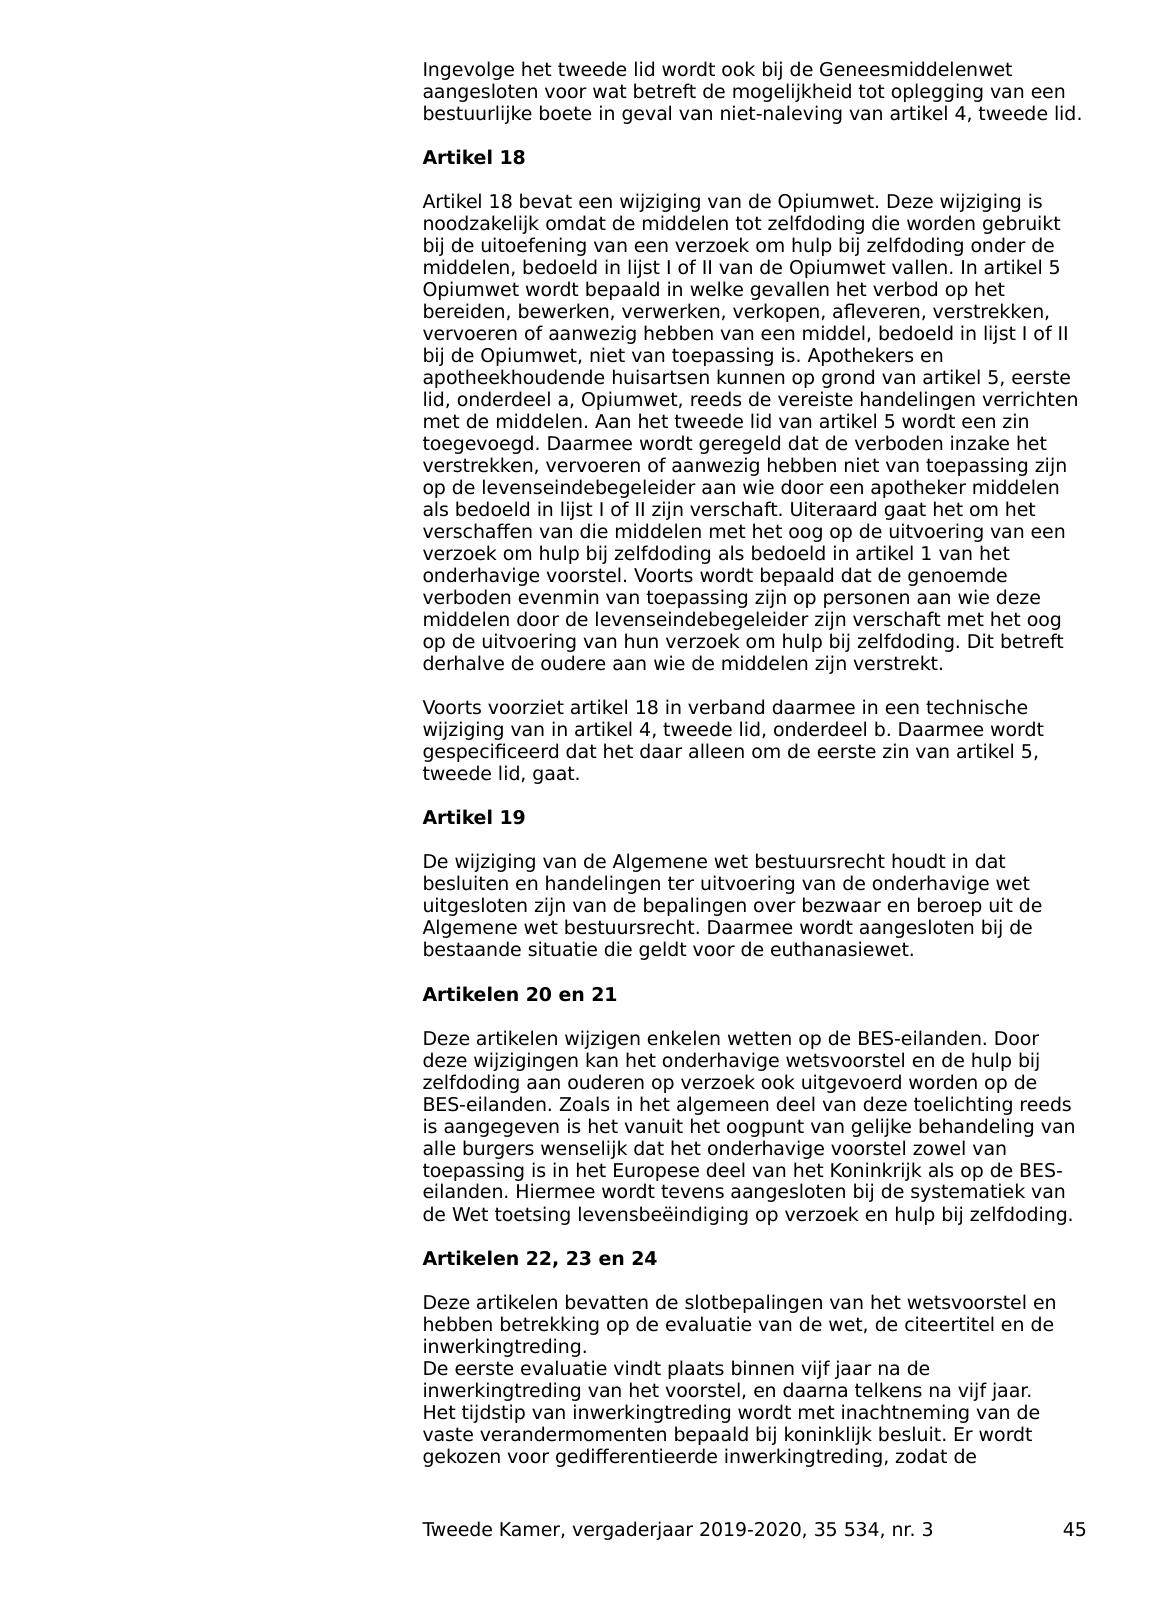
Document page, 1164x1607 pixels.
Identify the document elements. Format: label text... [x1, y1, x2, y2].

text De eerste evaluatie vindt plaats binnen vijf jaar na de inwerkingtreding van het voorstel, en daarna telkens na vijf jaar. [422, 1358, 1087, 1402]
text Artikel 18 bevat een wijziging van de Opiumwet. Deze wijziging is noodzakelijk omdat de middelen tot zelfdoding die worden gebruikt bij de uitoefening van een verzoek om hulp bij zelfdoding onder de middelen, bedoeld in lijst I of II van de Opiumwet vallen. In artikel 5 Opiumwet wordt bepaald in welke gevallen het verbod op het bereiden, bewerken, verwerken, verkopen, afleveren, verstrekken, vervoeren of aanwezig hebben van een middel, bedoeld in lijst I of II bij de Opiumwet, niet van toepassing is. Apothekers en apotheekhoudende huisartsen kunnen op grond van artikel 5, eerste lid, onderdeel a, Opiumwet, reeds de vereiste handelingen verrichten met de middelen. Aan het tweede lid van artikel 5 wordt een zin toegevoegd. Daarmee wordt geregeld dat de verboden inzake het verstrekken, vervoeren of aanwezig hebben niet van toepassing zijn op de levenseindebegeleider aan wie door een apotheker middelen als bedoeld in lijst I of II zijn verschaft. Uiteraard gaat het om het verschaffen van die middelen met het oog op de uitvoering van een verzoek om hulp bij zelfdoding als bedoeld in artikel 1 van het onderhavige voorstel. Voorts wordt bepaald dat de genoemde verboden evenmin van toepassing zijn op personen aan wie deze middelen door de levenseindebegeleider zijn verschaft met het oog op de uitvoering van hun verzoek om hulp bij zelfdoding. Dit betreft derhalve de oudere aan wie de middelen zijn verstrekt. [422, 191, 1087, 675]
text Het tijdstip van inwerkingtreding wordt met inachtneming van de vaste verandermomenten bepaald bij koninklijk besluit. Er wordt gekozen voor gedifferentieerde inwerkingtreding, zodat de [422, 1402, 1087, 1468]
subtitle Artikelen 20 en 21 [422, 983, 1087, 1005]
subtitle Artikelen 22, 23 en 24 [422, 1248, 1087, 1269]
text De wijziging van de Algemene wet bestuursrecht houdt in dat besluiten en handelingen ter uitvoering van de onderhavige wet uitgesloten zijn van de bepalingen over bezwaar en beroep uit de Algemene wet bestuursrecht. Daarmee wordt aangesloten bij de bestaande situatie die geldt voor de euthanasiewet. [422, 851, 1087, 961]
text Deze artikelen wijzigen enkelen wetten op de BES-eilanden. Door deze wijzigingen kan het onderhavige wetsvoorstel en de hulp bij zelfdoding aan ouderen op verzoek ook uitgevoerd worden op de BES-eilanden. Zoals in het algemeen deel van deze toelichting reeds is aangegeven is het vanuit het oogpunt van gelijke behandeling van alle burgers wenselijk dat het onderhavige voorstel zowel van toepassing is in het Europese deel van het Koninkrijk als op de BES-eilanden. Hiermee wordt tevens aangesloten bij de systematiek van de Wet toetsing levensbeëindiging op verzoek en hulp bij zelfdoding. [422, 1028, 1087, 1225]
text Voorts voorziet artikel 18 in verband daarmee in een technische wijziging van in artikel 4, tweede lid, onderdeel b. Daarmee wordt gespecificeerd dat het daar alleen om de eerste zin van artikel 5, tweede lid, gaat. [422, 697, 1087, 785]
subtitle Artikel 19 [422, 807, 1087, 829]
subtitle Artikel 18 [422, 147, 1087, 169]
text Deze artikelen bevatten de slotbepalingen van het wetsvoorstel en hebben betrekking op de evaluatie van de wet, de citeertitel en de inwerkingtreding. [422, 1292, 1087, 1358]
text Ingevolge het tweede lid wordt ook bij de Geneesmiddelenwet aangesloten voor wat betreft de mogelijkheid tot oplegging van een bestuurlijke boete in geval van niet-naleving van artikel 4, tweede lid. [422, 59, 1087, 125]
